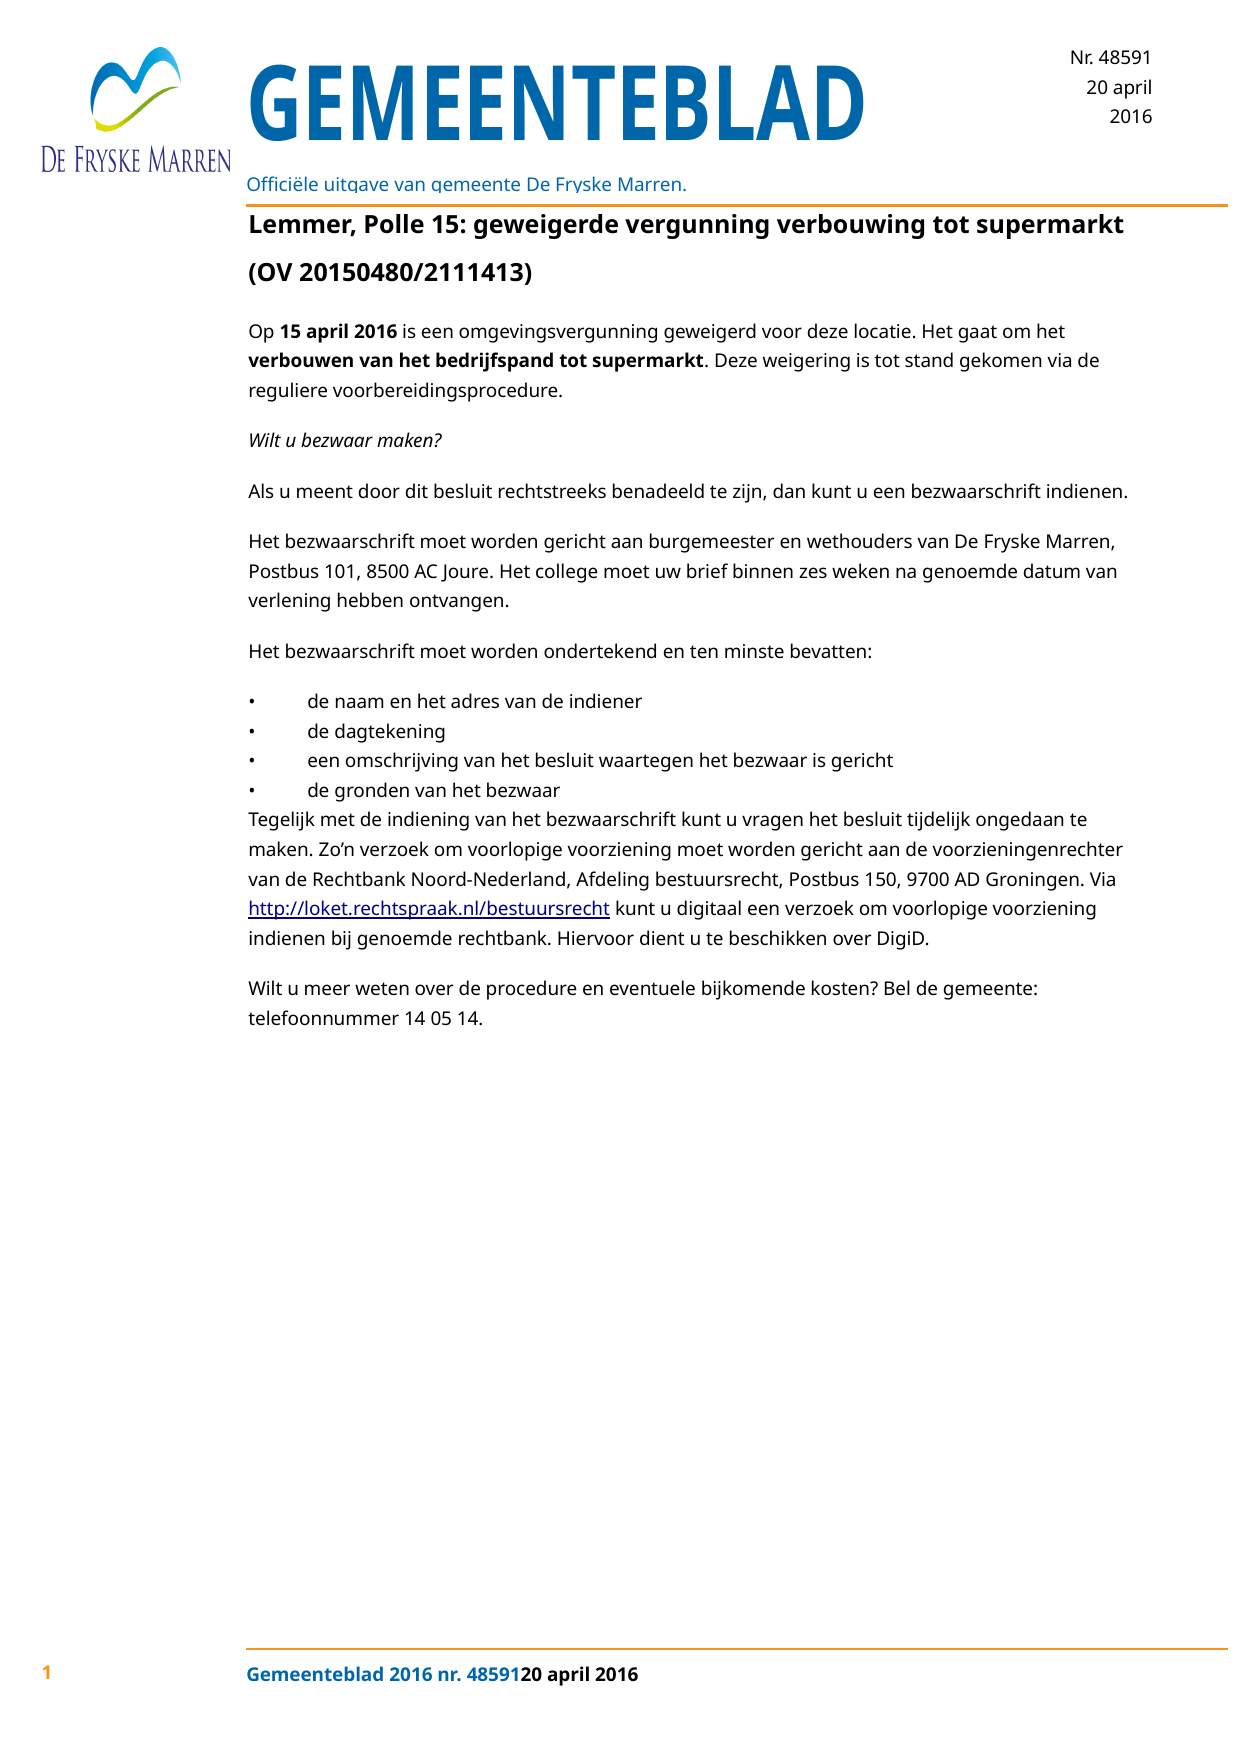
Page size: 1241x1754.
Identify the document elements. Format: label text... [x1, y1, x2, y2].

text Tegelijk met de indiening van het bezwaarschrift kunt u vragen het besluit tijdelijk ongedaan te maken. Zo’n verzoek om voorlopige voorziening moet worden gericht aan de voorzieningenrechter van de Rechtbank Noord-Nederland, Afdeling bestuursrecht, Postbus 150, 9700 AD Groningen. Via http://loket.rechtspraak.nl/bestuursrecht kunt u digitaal een verzoek om voorlopige voorziening indienen bij genoemde rechtbank. Hiervoor dient u te beschikken over DigiD. [248, 807, 1152, 951]
list de naam en het adres van de indiener [248, 688, 1152, 714]
text Wilt u meer weten over de procedure en eventuele bijkomende kosten? Bel de gemeente: telefoonnummer 14 05 14. [248, 975, 1152, 1031]
text Lemmer, Polle 15: geweigerde vergunning verbouwing tot supermarkt (OV 20150480/2111413) [248, 207, 1152, 288]
list de gronden van het bezwaar [248, 777, 1152, 803]
text Het bezwaarschrift moet worden gericht aan burgemeester en wethouders van De Fryske Marren, Postbus 101, 8500 AC Joure. Het college moet uw brief binnen zes weken na genoemde datum van verlening hebben ontvangen. [248, 528, 1152, 613]
list een omschrijving van het besluit waartegen het bezwaar is gericht [248, 747, 1152, 773]
list de dagtekening [248, 718, 1152, 744]
text Wilt u bezwaar maken? [248, 427, 1152, 453]
text Het bezwaarschrift moet worden ondertekend en ten minste bevatten: [248, 638, 1152, 664]
text Op 15 april 2016 is een omgevingsvergunning geweigerd voor deze locatie. Het gaat om het verbouwen van het bedrijfspand tot supermarkt. Deze weigering is tot stand gekomen via de reguliere voorbereidingsprocedure. [248, 318, 1152, 403]
picture [41, 47, 231, 172]
text Als u meent door dit besluit rechtstreeks benadeeld te zijn, dan kunt u een bezwaarschrift indienen. [248, 478, 1152, 504]
